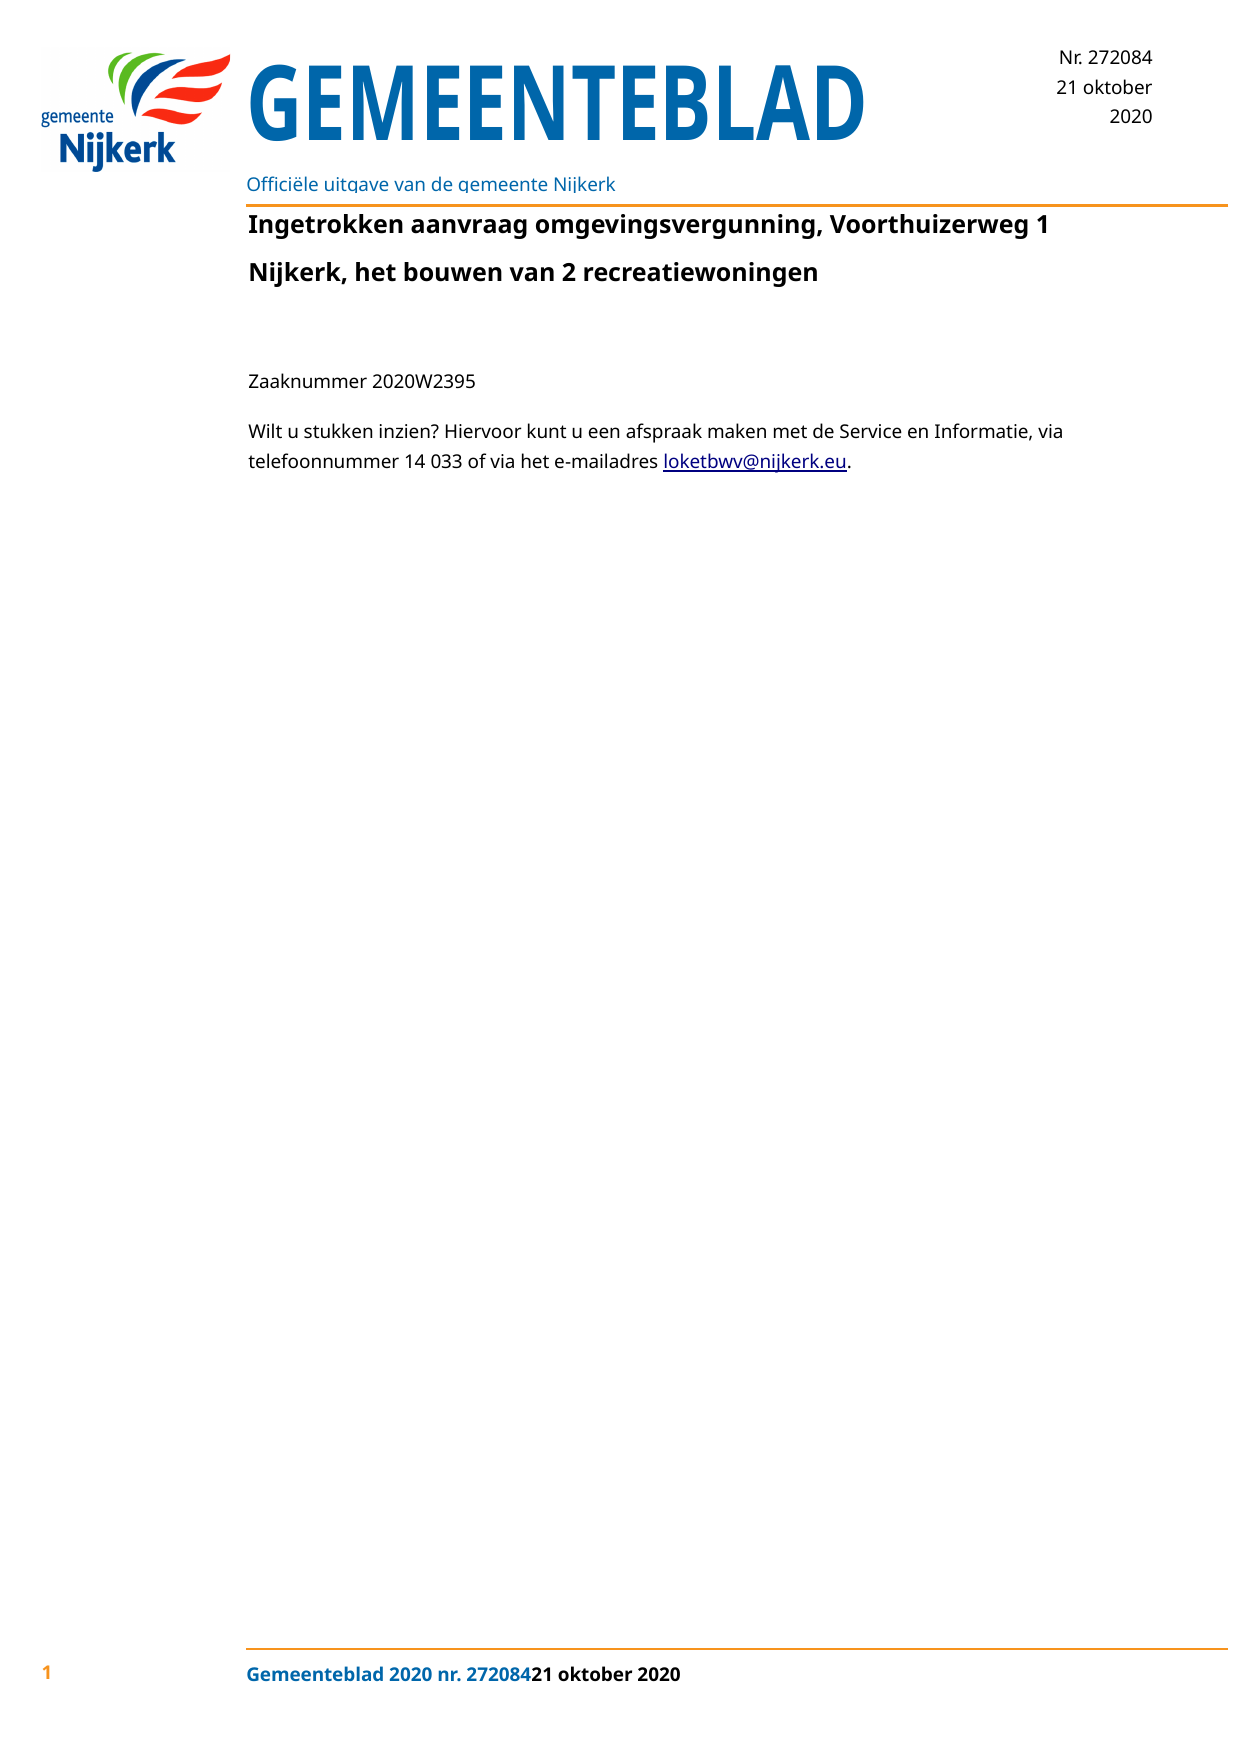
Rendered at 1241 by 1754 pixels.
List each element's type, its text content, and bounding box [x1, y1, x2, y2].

text Ingetrokken aanvraag omgevingsvergunning, Voorthuizerweg 1 Nijkerk, het bouwen van 2 recreatiewoningen [248, 207, 1152, 288]
text Wilt u stukken inzien? Hiervoor kunt u een afspraak maken met de Service en Informatie, via telefoonnummer 14 033 of via het e-mailadres loketbwv@nijkerk.eu. [248, 419, 1152, 474]
text Zaaknummer 2020W2395 [248, 368, 1152, 394]
picture [41, 47, 231, 172]
